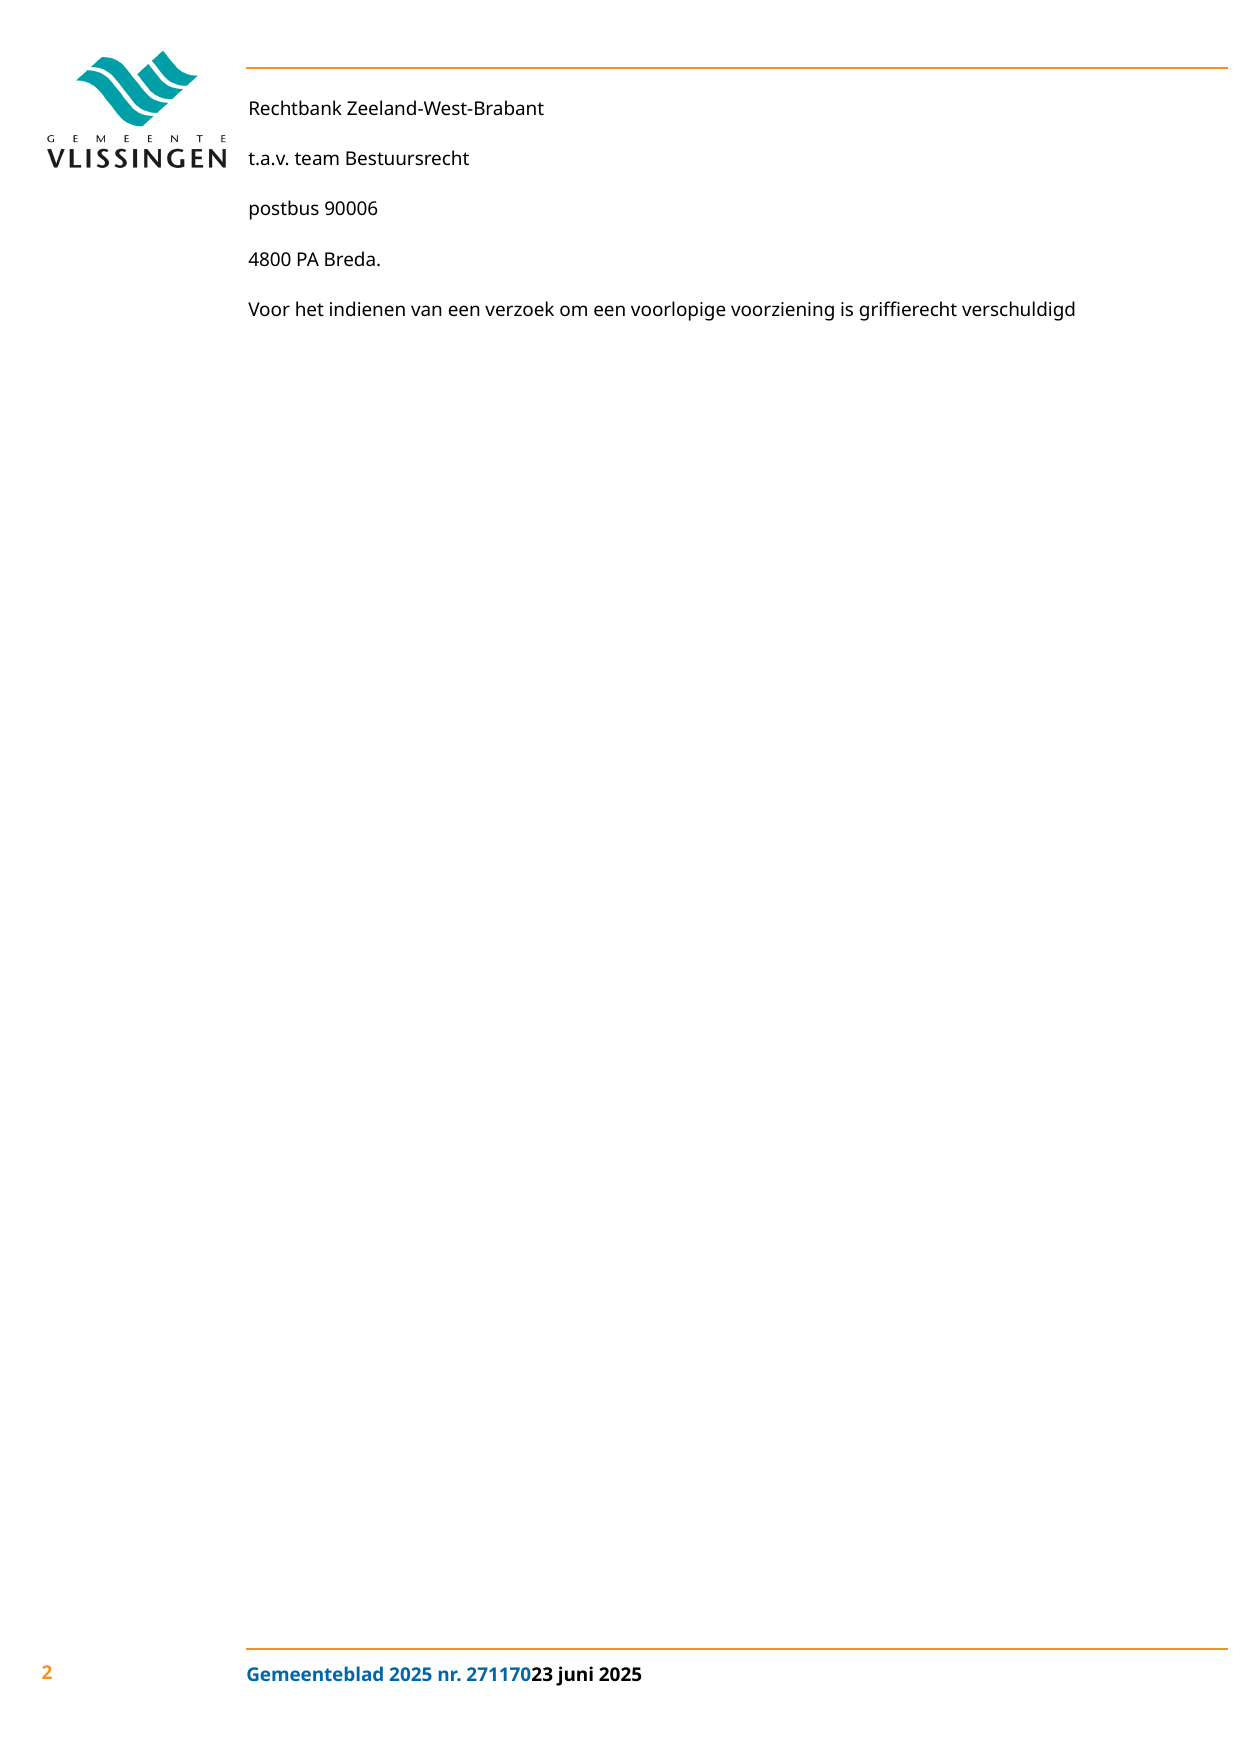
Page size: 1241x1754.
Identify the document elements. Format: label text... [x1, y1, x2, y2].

text Rechtbank Zeeland-West-Brabant [248, 95, 1152, 121]
text t.a.v. team Bestuursrecht [248, 145, 1152, 171]
text 4800 PA Breda. [248, 246, 1152, 272]
picture [41, 47, 231, 172]
text Voor het indienen van een verzoek om een voorlopige voorziening is griffierecht verschuldigd [248, 296, 1152, 322]
text postbus 90006 [248, 196, 1152, 221]
